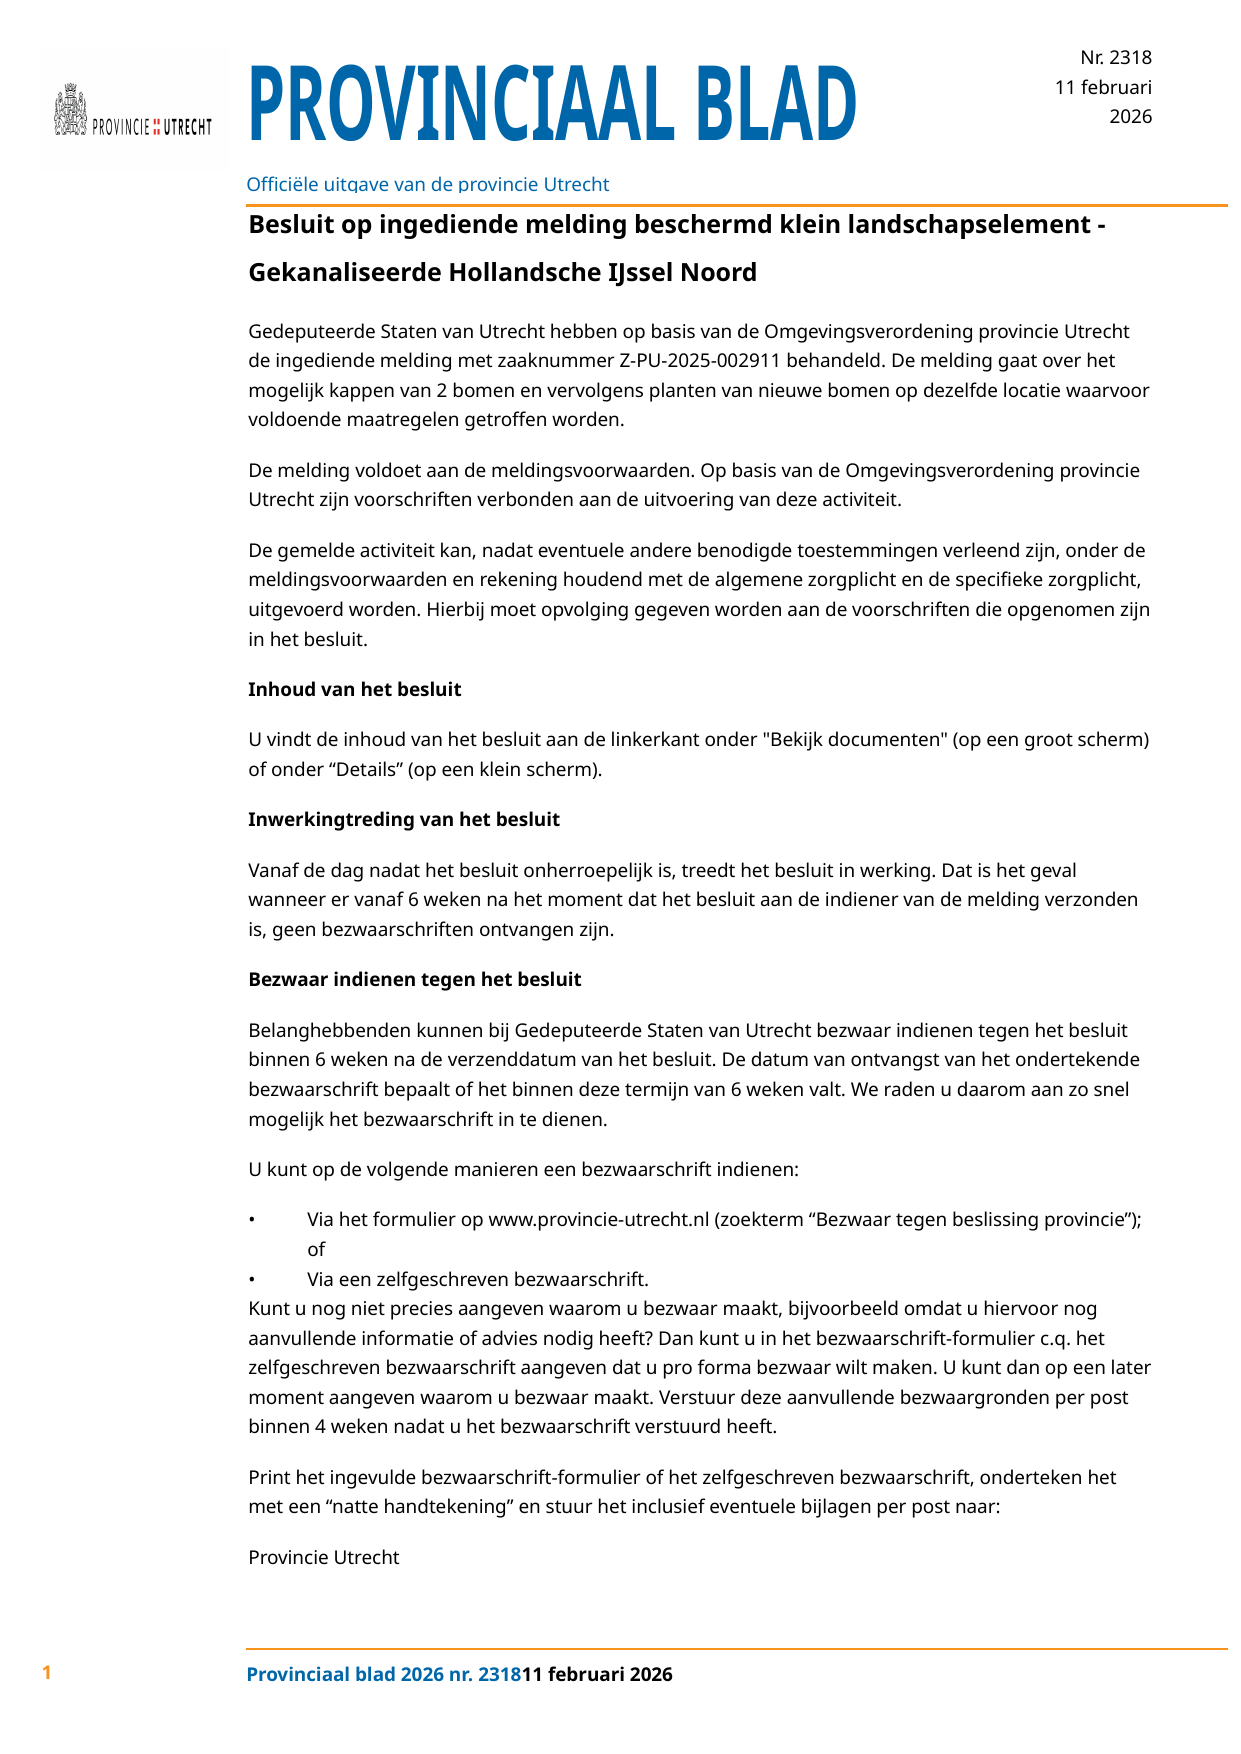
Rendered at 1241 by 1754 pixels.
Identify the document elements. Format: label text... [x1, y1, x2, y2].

text Provincie Utrecht [248, 1544, 1152, 1570]
text U vindt de inhoud van het besluit aan de linkerkant onder "Bekijk documenten" (op een groot scherm) of onder “Details” (op een klein scherm). [248, 727, 1152, 782]
text De gemelde activiteit kan, nadat eventuele andere benodigde toestemmingen verleend zijn, onder de meldingsvoorwaarden en rekening houdend met de algemene zorgplicht en de specifieke zorgplicht, uitgevoerd worden. Hierbij moet opvolging gegeven worden aan de voorschriften die opgenomen zijn in het besluit. [248, 537, 1152, 652]
list Via het formulier op www.provincie-utrecht.nl (zoekterm “Bezwaar tegen beslissing provincie”); of [248, 1207, 1152, 1262]
text Bezwaar indienen tegen het besluit [248, 967, 1152, 992]
text Gedeputeerde Staten van Utrecht hebben op basis van de Omgevingsverordening provincie Utrecht de ingediende melding met zaaknummer Z-PU-2025-002911 behandeld. De melding gaat over het mogelijk kappen van 2 bomen en vervolgens planten van nieuwe bomen op dezelfde locatie waarvoor voldoende maatregelen getroffen worden. [248, 318, 1152, 432]
text Vanaf de dag nadat het besluit onherroepelijk is, treedt het besluit in werking. Dat is het geval wanneer er vanaf 6 weken na het moment dat het besluit aan de indiener van de melding verzonden is, geen bezwaarschriften ontvangen zijn. [248, 857, 1152, 942]
text Kunt u nog niet precies aangeven waarom u bezwaar maakt, bijvoorbeeld omdat u hiervoor nog aanvullende informatie of advies nodig heeft? Dan kunt u in het bezwaarschrift-formulier c.q. het zelfgeschreven bezwaarschrift aangeven dat u pro forma bezwaar wilt maken. U kunt dan op een later moment aangeven waarom u bezwaar maakt. Verstuur deze aanvullende bezwaargronden per post binnen 4 weken nadat u het bezwaarschrift verstuurd heeft. [248, 1295, 1152, 1439]
text Inwerkingtreding van het besluit [248, 807, 1152, 832]
text Print het ingevulde bezwaarschrift-formulier of het zelfgeschreven bezwaarschrift, onderteken het met een “natte handtekening” en stuur het inclusief eventuele bijlagen per post naar: [248, 1464, 1152, 1519]
text Inhoud van het besluit [248, 676, 1152, 702]
text U kunt op de volgende manieren een bezwaarschrift indienen: [248, 1156, 1152, 1182]
text Besluit op ingediende melding beschermd klein landschapselement - Gekanaliseerde Hollandsche IJssel Noord [248, 207, 1152, 288]
text De melding voldoet aan de meldingsvoorwaarden. Op basis van de Omgevingsverordening provincie Utrecht zijn voorschriften verbonden aan de uitvoering van deze activiteit. [248, 457, 1152, 512]
text Belanghebbenden kunnen bij Gedeputeerde Staten van Utrecht bezwaar indienen tegen het besluit binnen 6 weken na de verzenddatum van het besluit. De datum van ontvangst van het ondertekende bezwaarschrift bepaalt of het binnen deze termijn van 6 weken valt. We raden u daarom aan zo snel mogelijk het bezwaarschrift in te dienen. [248, 1017, 1152, 1132]
picture [41, 47, 231, 172]
list Via een zelfgeschreven bezwaarschrift. [248, 1266, 1152, 1292]
